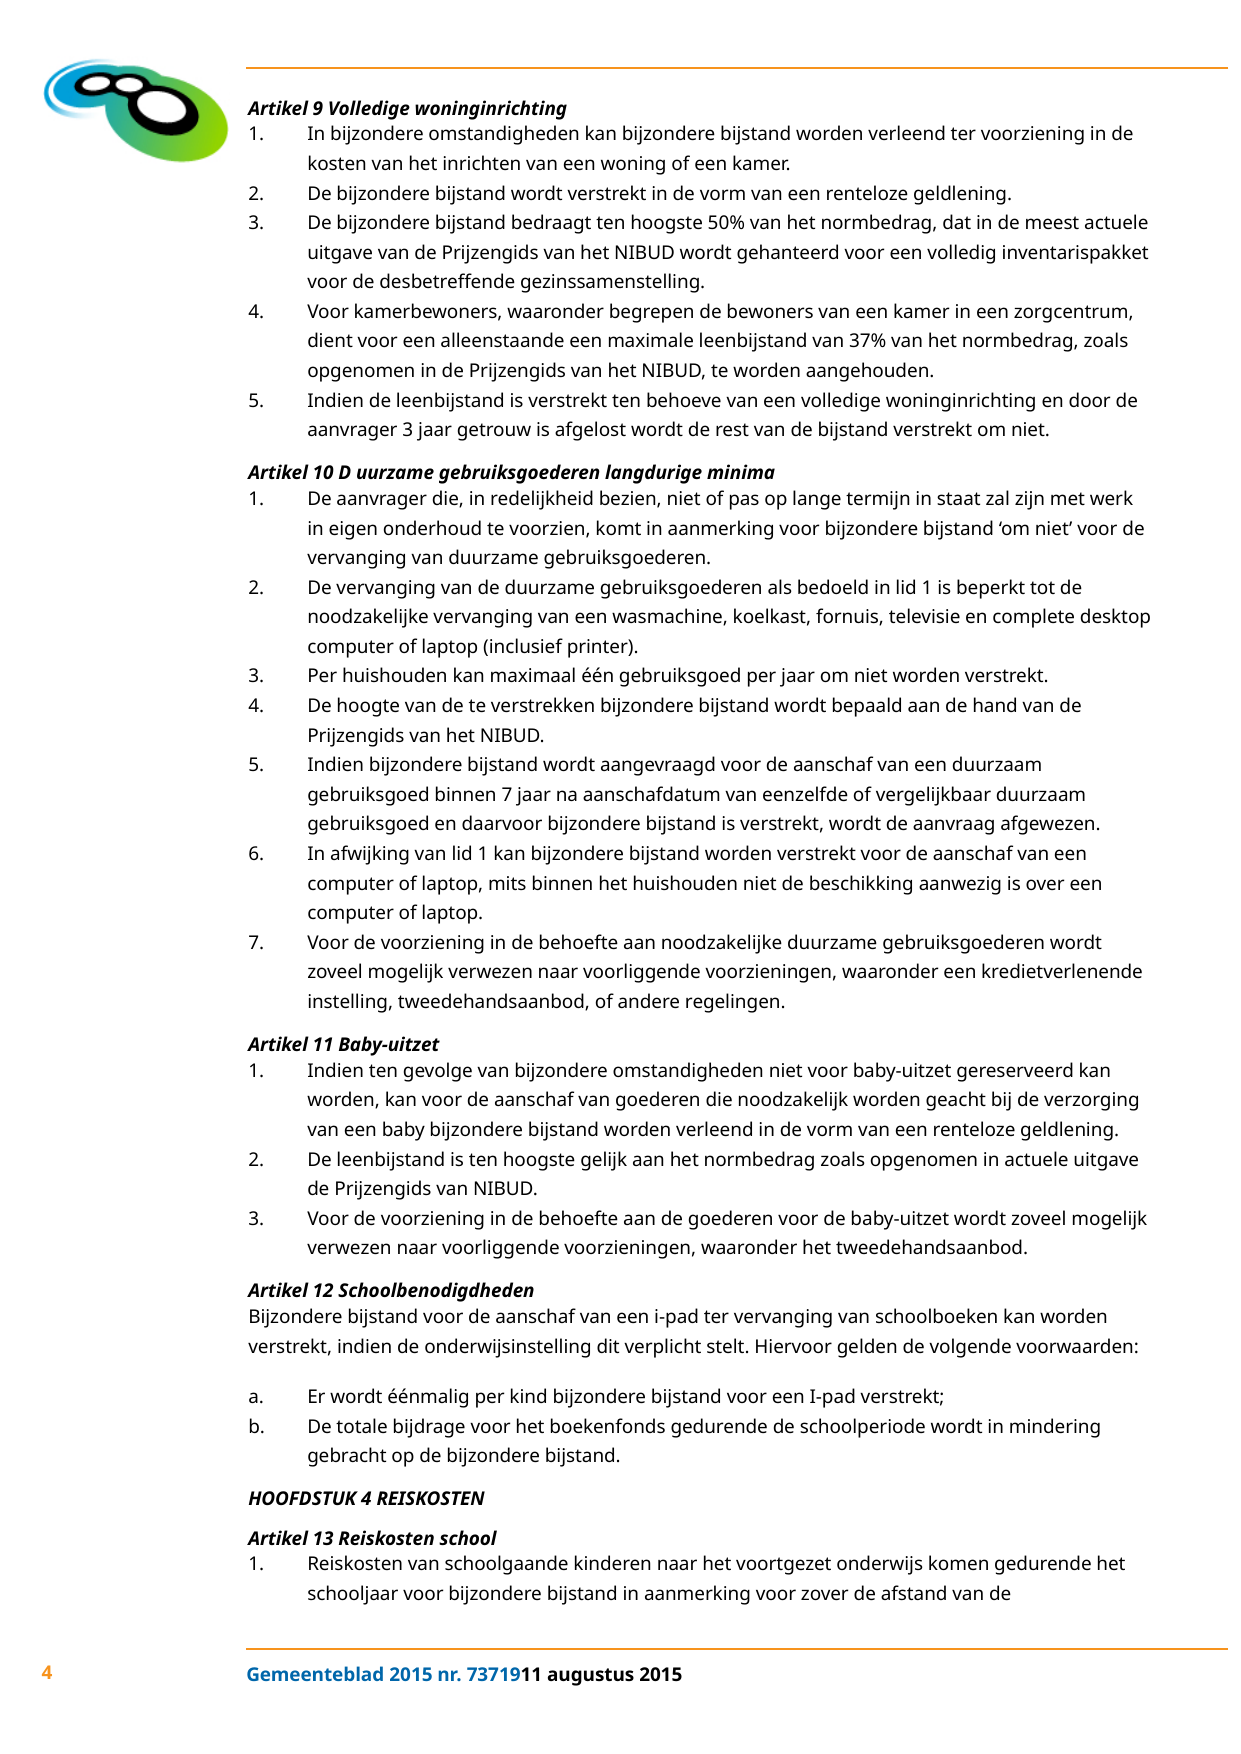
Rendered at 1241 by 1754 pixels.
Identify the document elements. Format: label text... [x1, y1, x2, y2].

list Voor de voorziening in de behoefte aan de goederen voor de baby-uitzet wordt zoveel mogelijk verwezen naar voorliggende voorzieningen, waaronder het tweedehandsaanbod. [248, 1205, 1152, 1260]
text Artikel 13 Reiskosten school [248, 1525, 1152, 1551]
list De hoogte van de te verstrekken bijzondere bijstand wordt bepaald aan de hand van de Prijzengids van het NIBUD. [248, 692, 1152, 748]
text Bijzondere bijstand voor de aanschaf van een i-pad ter vervanging van schoolboeken kan worden verstrekt, indien de onderwijsinstelling dit verplicht stelt. Hiervoor gelden de volgende voorwaarden: [248, 1303, 1152, 1359]
list In bijzondere omstandigheden kan bijzondere bijstand worden verleend ter voorziening in de kosten van het inrichten van een woning of een kamer. [248, 121, 1152, 176]
list Indien bijzondere bijstand wordt aangevraagd voor de aanschaf van een duurzaam gebruiksgoed binnen 7 jaar na aanschafdatum van eenzelfde of vergelijkbaar duurzaam gebruiksgoed en daarvoor bijzondere bijstand is verstrekt, wordt de aanvraag afgewezen. [248, 751, 1152, 836]
text HOOFDSTUK 4 REISKOSTEN [248, 1486, 1152, 1511]
list In afwijking van lid 1 kan bijzondere bijstand worden verstrekt voor de aanschaf van een computer of laptop, mits binnen het huishouden niet de beschikking aanwezig is over een computer of laptop. [248, 840, 1152, 925]
list De bijzondere bijstand wordt verstrekt in de vorm van een renteloze geldlening. [248, 180, 1152, 205]
text Artikel 12 Schoolbenodigdheden [248, 1278, 1152, 1303]
text Artikel 11 Baby-uitzet [248, 1031, 1152, 1057]
list De leenbijstand is ten hoogste gelijk aan het normbedrag zoals opgenomen in actuele uitgave de Prijzengids van NIBUD. [248, 1146, 1152, 1201]
text Artikel 10 D uurzame gebruiksgoederen langdurige minima [248, 459, 1152, 485]
list Indien ten gevolge van bijzondere omstandigheden niet voor baby-uitzet gereserveerd kan worden, kan voor de aanschaf van goederen die noodzakelijk worden geacht bij de verzorging van een baby bijzondere bijstand worden verleend in de vorm van een renteloze geldlening. [248, 1057, 1152, 1142]
list De aanvrager die, in redelijkheid bezien, niet of pas op lange termijn in staat zal zijn met werk in eigen onderhoud te voorzien, komt in aanmerking voor bijzondere bijstand ‘om niet’ voor de vervanging van duurzame gebruiksgoederen. [248, 485, 1152, 570]
list Voor kamerbewoners, waaronder begrepen de bewoners van een kamer in een zorgcentrum, dient voor een alleenstaande een maximale leenbijstand van 37% van het normbedrag, zoals opgenomen in de Prijzengids van het NIBUD, te worden aangehouden. [248, 298, 1152, 383]
list De bijzondere bijstand bedraagt ten hoogste 50% van het normbedrag, dat in de meest actuele uitgave van de Prijzengids van het NIBUD wordt gehanteerd voor een volledig inventarispakket voor de desbetreffende gezinssamenstelling. [248, 209, 1152, 294]
text Artikel 9 Volledige woninginrichting [248, 95, 1152, 121]
list De totale bijdrage voor het boekenfonds gedurende de schoolperiode wordt in mindering gebracht op de bijzondere bijstand. [248, 1413, 1152, 1468]
picture [41, 47, 231, 172]
list Voor de voorziening in de behoefte aan noodzakelijke duurzame gebruiksgoederen wordt zoveel mogelijk verwezen naar voorliggende voorzieningen, waaronder een kredietverlenende instelling, tweedehandsaanbod, of andere regelingen. [248, 929, 1152, 1014]
list Indien de leenbijstand is verstrekt ten behoeve van een volledige woninginrichting en door de aanvrager 3 jaar getrouw is afgelost wordt de rest van de bijstand verstrekt om niet. [248, 387, 1152, 442]
list Er wordt éénmalig per kind bijzondere bijstand voor een I-pad verstrekt; [248, 1383, 1152, 1409]
list Reiskosten van schoolgaande kinderen naar het voortgezet onderwijs komen gedurende het schooljaar voor bijzondere bijstand in aanmerking voor zover de afstand van de [248, 1551, 1152, 1606]
list De vervanging van de duurzame gebruiksgoederen als bedoeld in lid 1 is beperkt tot de noodzakelijke vervanging van een wasmachine, koelkast, fornuis, televisie en complete desktop computer of laptop (inclusief printer). [248, 574, 1152, 659]
list Per huishouden kan maximaal één gebruiksgoed per jaar om niet worden verstrekt. [248, 663, 1152, 688]
